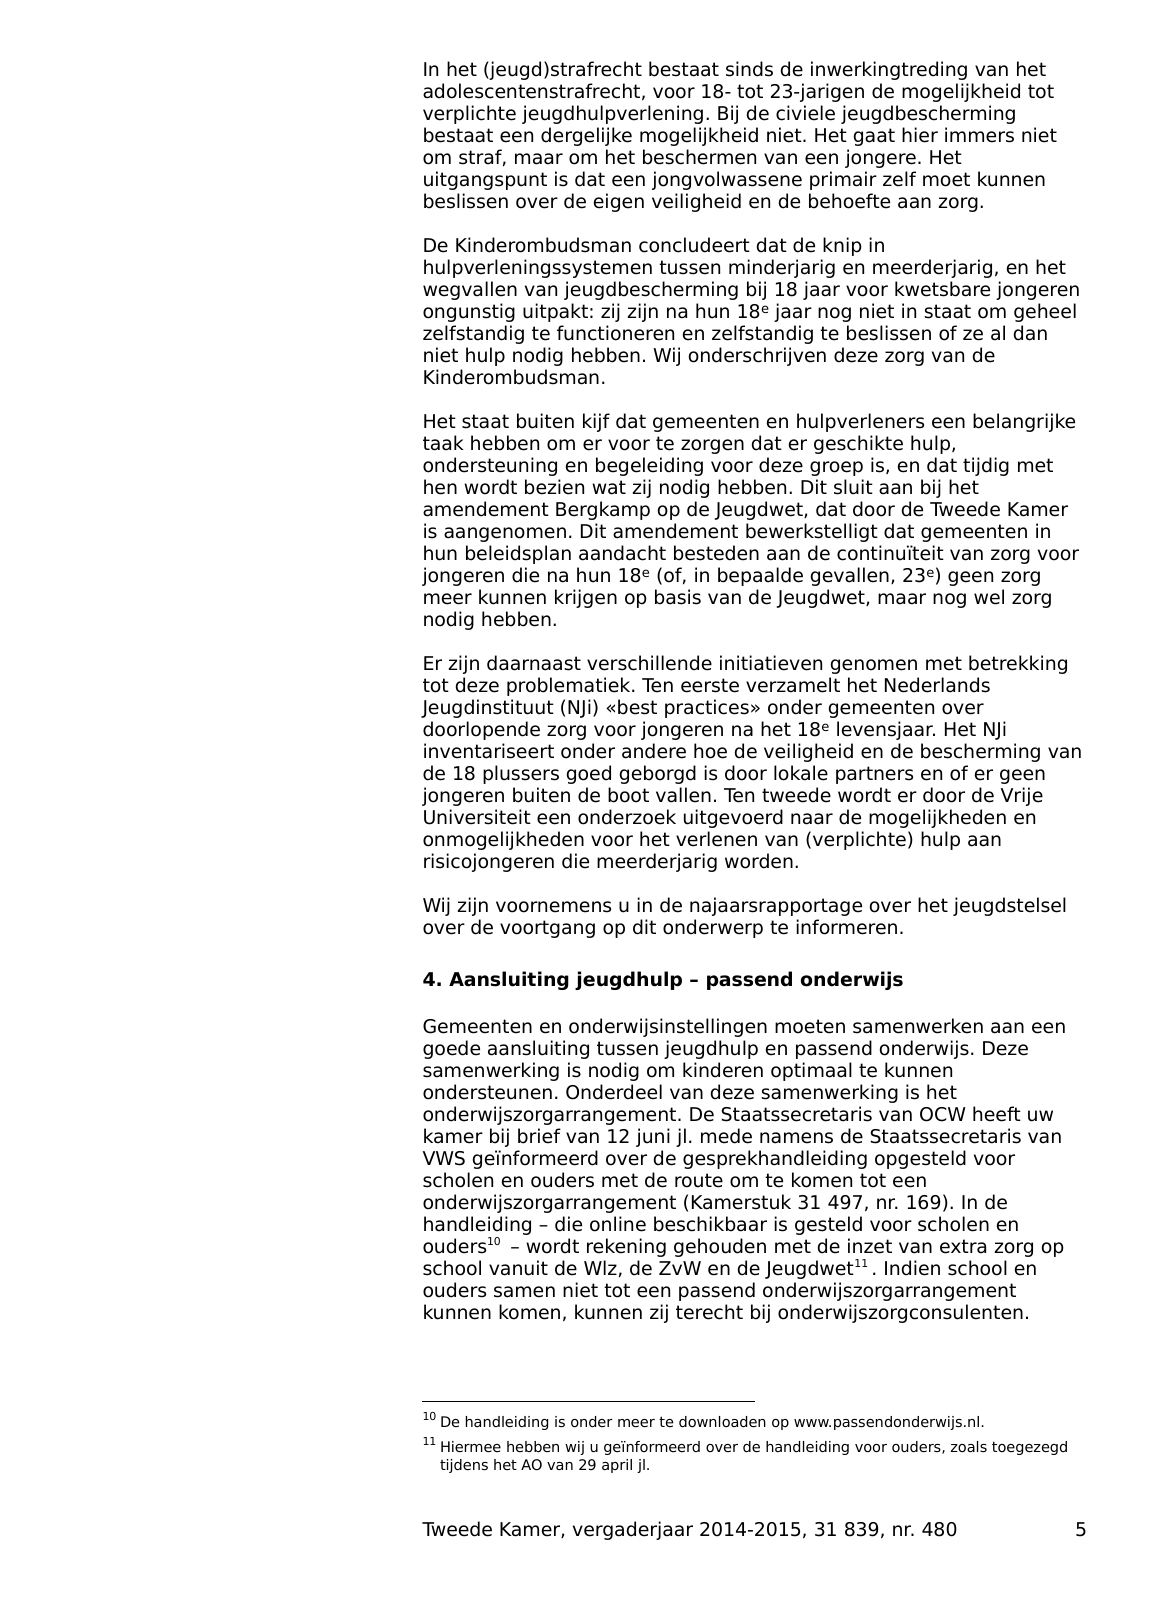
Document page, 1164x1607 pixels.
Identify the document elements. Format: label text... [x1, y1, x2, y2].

text Wij zijn voornemens u in de najaarsrapportage over het jeugdstelsel over de voortgang op dit onderwerp te informeren. [422, 895, 1087, 939]
text De Kinderombudsman concludeert dat de knip in hulpverleningssystemen tussen minderjarig en meerderjarig, en het wegvallen van jeugdbescherming bij 18 jaar voor kwetsbare jongeren ongunstig uitpakt: zij zijn na hun 18e jaar nog niet in staat om geheel zelfstandig te functioneren en zelfstandig te beslissen of ze al dan niet hulp nodig hebben. Wij onderschrijven deze zorg van de Kinderombudsman. [422, 235, 1087, 389]
text Gemeenten en onderwijsinstellingen moeten samenwerken aan een goede aansluiting tussen jeugdhulp en passend onderwijs. Deze samenwerking is nodig om kinderen optimaal te kunnen ondersteunen. Onderdeel van deze samenwerking is het onderwijszorgarrangement. De Staatssecretaris van OCW heeft uw kamer bij brief van 12 juni jl. mede namens de Staatssecretaris van VWS geïnformeerd over de gesprekhandleiding opgesteld voor scholen en ouders met de route om te komen tot een onderwijszorgarrangement (Kamerstuk 31 497, nr. 169). In de handleiding – die online beschikbaar is gesteld voor scholen en ouders – wordt rekening gehouden met de inzet van extra zorg op school vanuit de Wlz, de ZvW en de Jeugdwet. Indien school en ouders samen niet tot een passend onderwijszorgarrangement kunnen komen, kunnen zij terecht bij onderwijszorgconsulenten. [422, 1016, 1087, 1324]
text De handleiding is onder meer te downloaden op www.passendonderwijs.nl. [422, 1410, 1087, 1432]
text In het (jeugd)strafrecht bestaat sinds de inwerkingtreding van het adolescentenstrafrecht, voor 18- tot 23-jarigen de mogelijkheid tot verplichte jeugdhulpverlening. Bij de civiele jeugdbescherming bestaat een dergelijke mogelijkheid niet. Het gaat hier immers niet om straf, maar om het beschermen van een jongere. Het uitgangspunt is dat een jongvolwassene primair zelf moet kunnen beslissen over de eigen veiligheid en de behoefte aan zorg. [422, 59, 1087, 213]
text Er zijn daarnaast verschillende initiatieven genomen met betrekking tot deze problematiek. Ten eerste verzamelt het Nederlands Jeugdinstituut (NJi) «best practices» onder gemeenten over doorlopende zorg voor jongeren na het 18e levensjaar. Het NJi inventariseert onder andere hoe de veiligheid en de bescherming van de 18 plussers goed geborgd is door lokale partners en of er geen jongeren buiten de boot vallen. Ten tweede wordt er door de Vrije Universiteit een onderzoek uitgevoerd naar de mogelijkheden en onmogelijkheden voor het verlenen van (verplichte) hulp aan risicojongeren die meerderjarig worden. [422, 653, 1087, 873]
text Het staat buiten kijf dat gemeenten en hulpverleners een belangrijke taak hebben om er voor te zorgen dat er geschikte hulp, ondersteuning en begeleiding voor deze groep is, en dat tijdig met hen wordt bezien wat zij nodig hebben. Dit sluit aan bij het amendement Bergkamp op de Jeugdwet, dat door de Tweede Kamer is aangenomen. Dit amendement bewerkstelligt dat gemeenten in hun beleidsplan aandacht besteden aan de continuïteit van zorg voor jongeren die na hun 18e (of, in bepaalde gevallen, 23e) geen zorg meer kunnen krijgen op basis van de Jeugdwet, maar nog wel zorg nodig hebben. [422, 411, 1087, 631]
subtitle 4. Aansluiting jeugdhulp – passend onderwijs [422, 969, 1087, 991]
text Hiermee hebben wij u geïnformeerd over de handleiding voor ouders, zoals toegezegd tijdens het AO van 29 april jl. [422, 1435, 1087, 1474]
